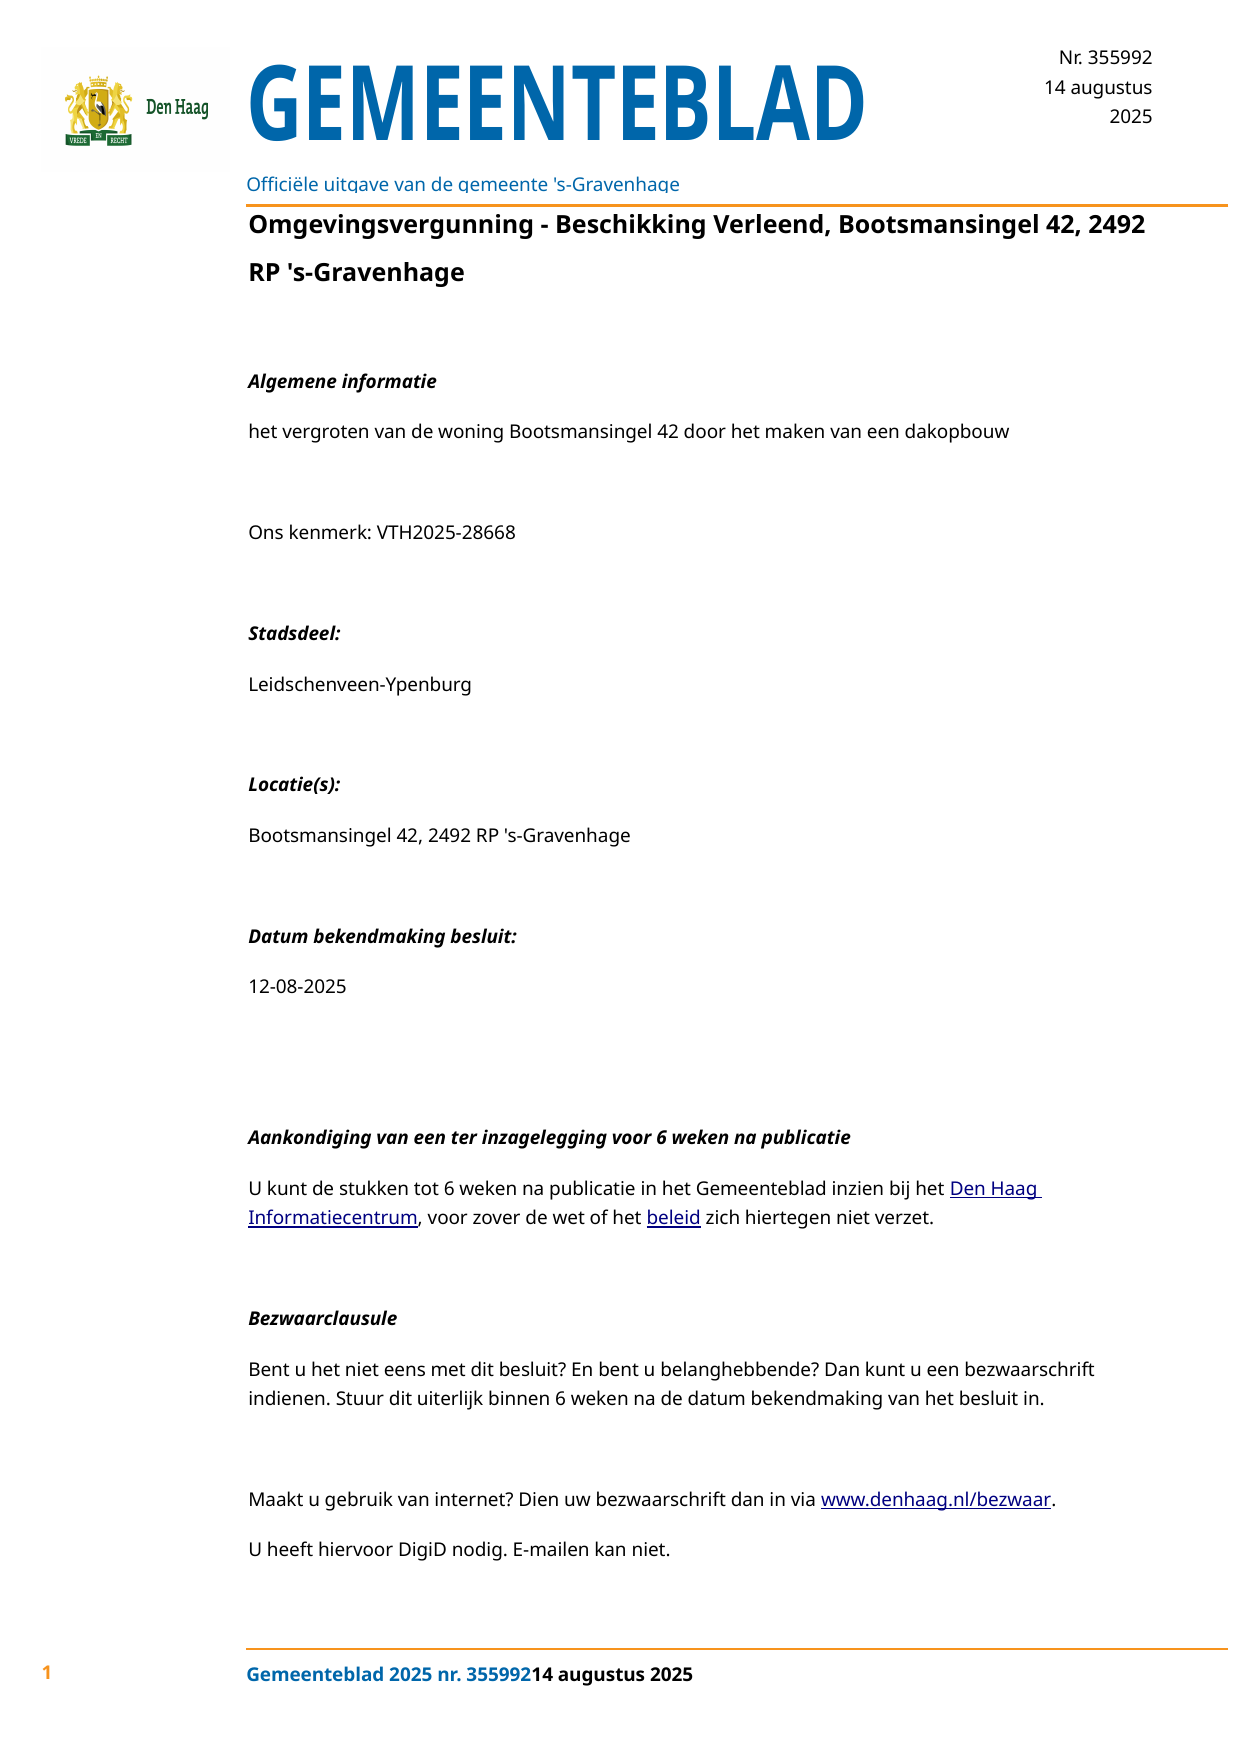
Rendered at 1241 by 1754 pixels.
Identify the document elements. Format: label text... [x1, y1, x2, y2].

text Bootsmansingel 42, 2492 RP 's-Gravenhage [248, 822, 1152, 848]
text Omgevingsvergunning - Beschikking Verleend, Bootsmansingel 42, 2492 RP 's-Gravenhage [248, 207, 1152, 288]
text U heeft hiervoor DigiD nodig. E-mailen kan niet. [248, 1537, 1152, 1562]
text Aankondiging van een ter inzagelegging voor 6 weken na publicatie [248, 1124, 1152, 1150]
text Algemene informatie [248, 368, 1152, 394]
text Datum bekendmaking besluit: [248, 923, 1152, 949]
text Ons kenmerk: VTH2025-28668 [248, 519, 1152, 545]
text Leidschenveen-Ypenburg [248, 671, 1152, 697]
text Bezwaarclausule [248, 1305, 1152, 1331]
text 12-08-2025 [248, 973, 1152, 999]
text U kunt de stukken tot 6 weken na publicatie in het Gemeenteblad inzien bij het Den Haag Informatiecentrum, voor zover de wet of het beleid zich hiertegen niet verzet. [248, 1175, 1152, 1230]
picture [41, 47, 231, 172]
text Stadsdeel: [248, 620, 1152, 646]
text Bent u het niet eens met dit besluit? En bent u belanghebbende? Dan kunt u een bezwaarschrift indienen. Stuur dit uiterlijk binnen 6 weken na de datum bekendmaking van het besluit in. [248, 1356, 1152, 1411]
text het vergroten van de woning Bootsmansingel 42 door het maken van een dakopbouw [248, 419, 1152, 444]
text Locatie(s): [248, 772, 1152, 797]
text Maakt u gebruik van internet? Dien uw bezwaarschrift dan in via www.denhaag.nl/bezwaar. [248, 1486, 1152, 1512]
